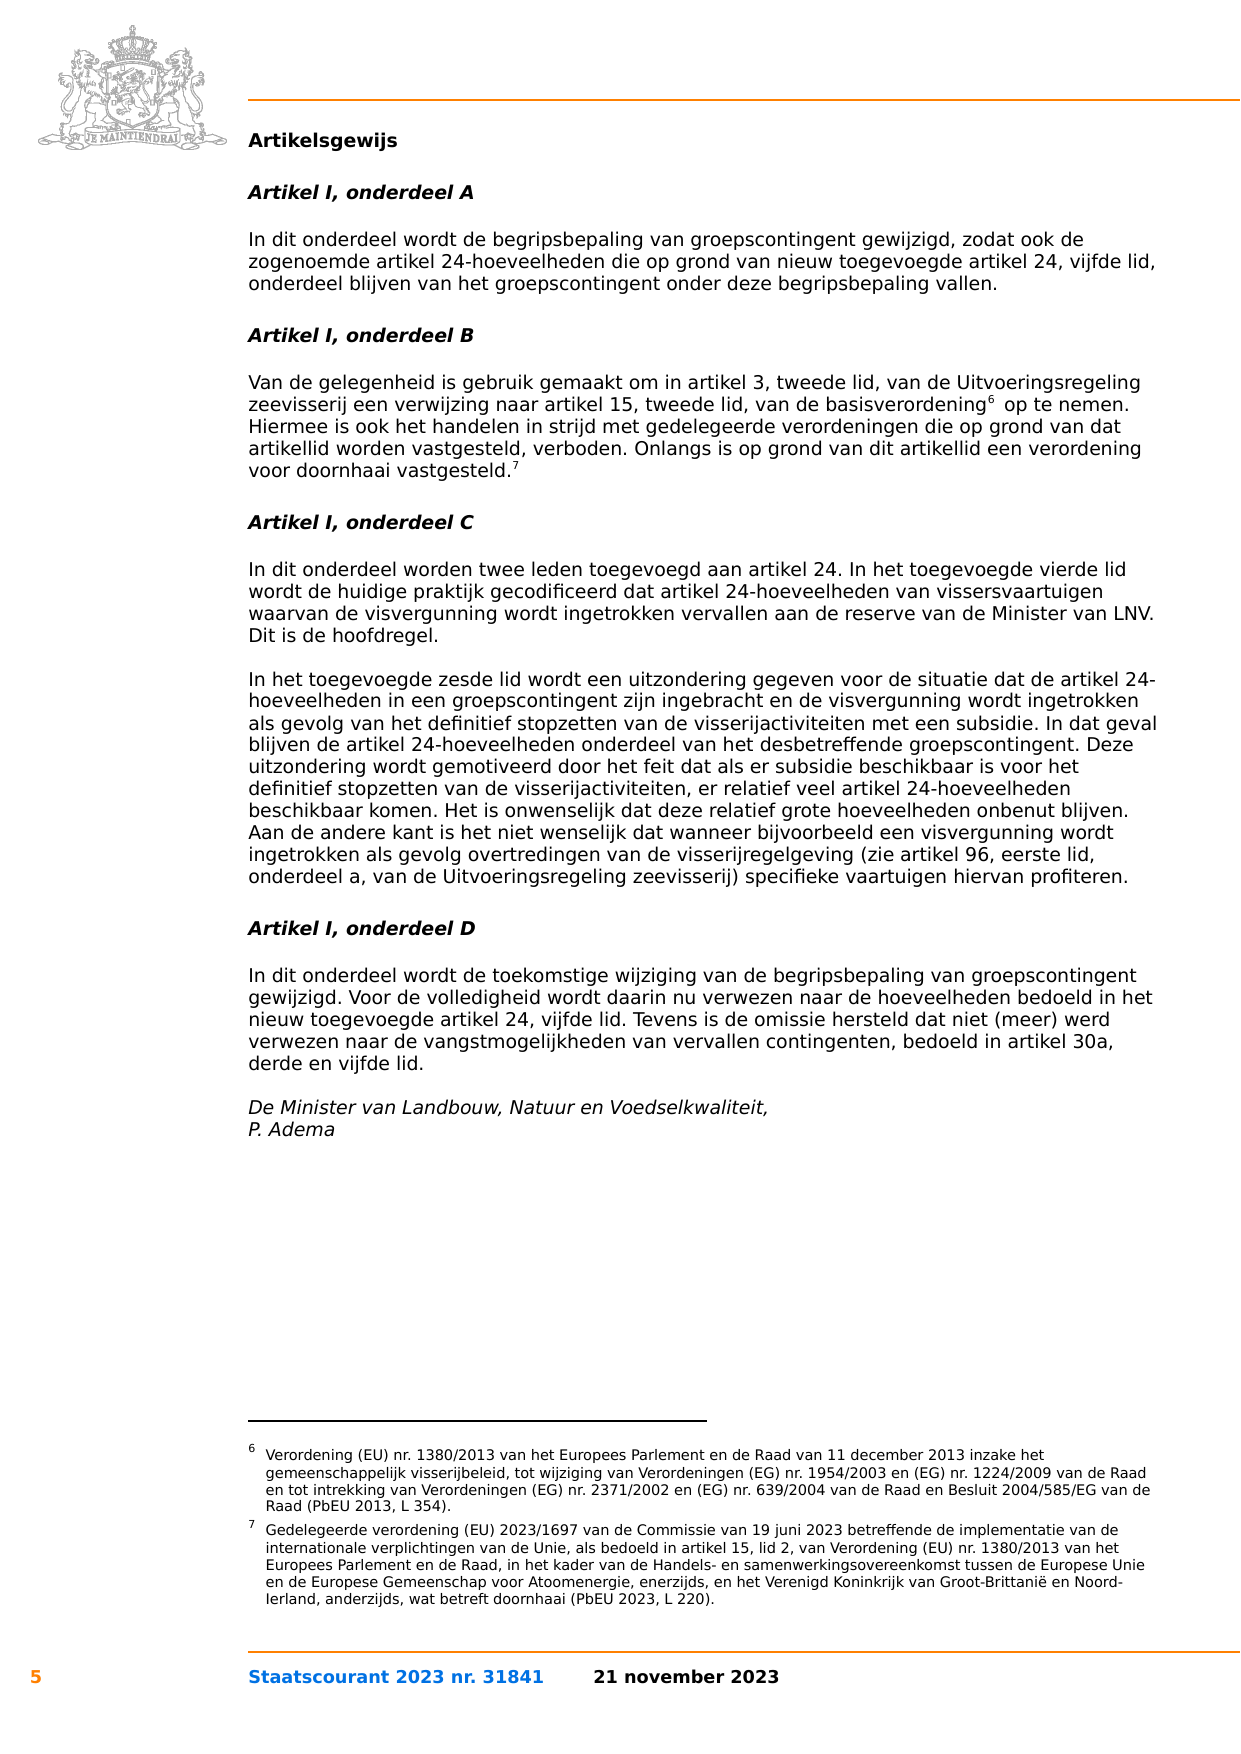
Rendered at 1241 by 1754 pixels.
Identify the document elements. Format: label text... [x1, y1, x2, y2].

subtitle Artikel I, onderdeel D [248, 918, 1163, 940]
text In dit onderdeel wordt de toekomstige wijziging van de begripsbepaling van groepscontingent gewijzigd. Voor de volledigheid wordt daarin nu verwezen naar de hoeveelheden bedoeld in het nieuw toegevoegde artikel 24, vijfde lid. Tevens is de omissie hersteld dat niet (meer) werd verwezen naar de vangstmogelijkheden van vervallen contingenten, bedoeld in artikel 30a, derde en vijfde lid. [248, 965, 1163, 1075]
text Gedelegeerde verordening (EU) 2023/1697 van de Commissie van 19 juni 2023 betreffende de implementatie van de internationale verplichtingen van de Unie, als bedoeld in artikel 15, lid 2, van Verordening (EU) nr. 1380/2013 van het Europees Parlement en de Raad, in het kader van de Handels- en samenwerkingsovereenkomst tussen de Europese Unie en de Europese Gemeenschap voor Atoomenergie, enerzijds, en het Verenigd Koninkrijk van Groot-Brittanië en Noord-Ierland, anderzijds, wat betreft doornhaai (PbEU 2023, L 220). [248, 1518, 1163, 1608]
text In dit onderdeel worden twee leden toegevoegd aan artikel 24. In het toegevoegde vierde lid wordt de huidige praktijk gecodificeerd dat artikel 24-hoeveelheden van vissersvaartuigen waarvan de visvergunning wordt ingetrokken vervallen aan de reserve van de Minister van LNV. Dit is de hoofdregel. [248, 559, 1163, 647]
subtitle Artikelsgewijs [248, 130, 1163, 152]
text In het toegevoegde zesde lid wordt een uitzondering gegeven voor de situatie dat de artikel 24-hoeveelheden in een groepscontingent zijn ingebracht en de visvergunning wordt ingetrokken als gevolg van het definitief stopzetten van de visserijactiviteiten met een subsidie. In dat geval blijven de artikel 24-hoeveelheden onderdeel van het desbetreffende groepscontingent. Deze uitzondering wordt gemotiveerd door het feit dat als er subsidie beschikbaar is voor het definitief stopzetten van de visserijactiviteiten, er relatief veel artikel 24-hoeveelheden beschikbaar komen. Het is onwenselijk dat deze relatief grote hoeveelheden onbenut blijven. Aan de andere kant is het niet wenselijk dat wanneer bijvoorbeeld een visvergunning wordt ingetrokken als gevolg overtredingen van de visserijregelgeving (zie artikel 96, eerste lid, onderdeel a, van de Uitvoeringsregeling zeevisserij) specifieke vaartuigen hiervan profiteren. [248, 668, 1163, 888]
text Van de gelegenheid is gebruik gemaakt om in artikel 3, tweede lid, van de Uitvoeringsregeling zeevisserij een verwijzing naar artikel 15, tweede lid, van de basisverordening op te nemen. Hiermee is ook het handelen in strijd met gedelegeerde verordeningen die op grond van dat artikellid worden vastgesteld, verboden. Onlangs is op grond van dit artikellid een verordening voor doornhaai vastgesteld. [248, 372, 1163, 482]
subtitle Artikel I, onderdeel A [248, 182, 1163, 204]
subtitle Artikel I, onderdeel B [248, 325, 1163, 347]
text Verordening (EU) nr. 1380/2013 van het Europees Parlement en de Raad van 11 december 2013 inzake het gemeenschappelijk visserijbeleid, tot wijziging van Verordeningen (EG) nr. 1954/2003 en (EG) nr. 1224/2009 van de Raad en tot intrekking van Verordeningen (EG) nr. 2371/2002 en (EG) nr. 639/2004 van de Raad en Besluit 2004/585/EG van de Raad (PbEU 2013, L 354). [248, 1443, 1163, 1515]
picture [38, 25, 227, 150]
text In dit onderdeel wordt de begripsbepaling van groepscontingent gewijzigd, zodat ook de zogenoemde artikel 24-hoeveelheden die op grond van nieuw toegevoegde artikel 24, vijfde lid, onderdeel blijven van het groepscontingent onder deze begripsbepaling vallen. [248, 229, 1163, 295]
subtitle Artikel I, onderdeel C [248, 512, 1163, 534]
text De Minister van Landbouw, Natuur en Voedselkwaliteit, P. Adema [248, 1097, 1163, 1141]
